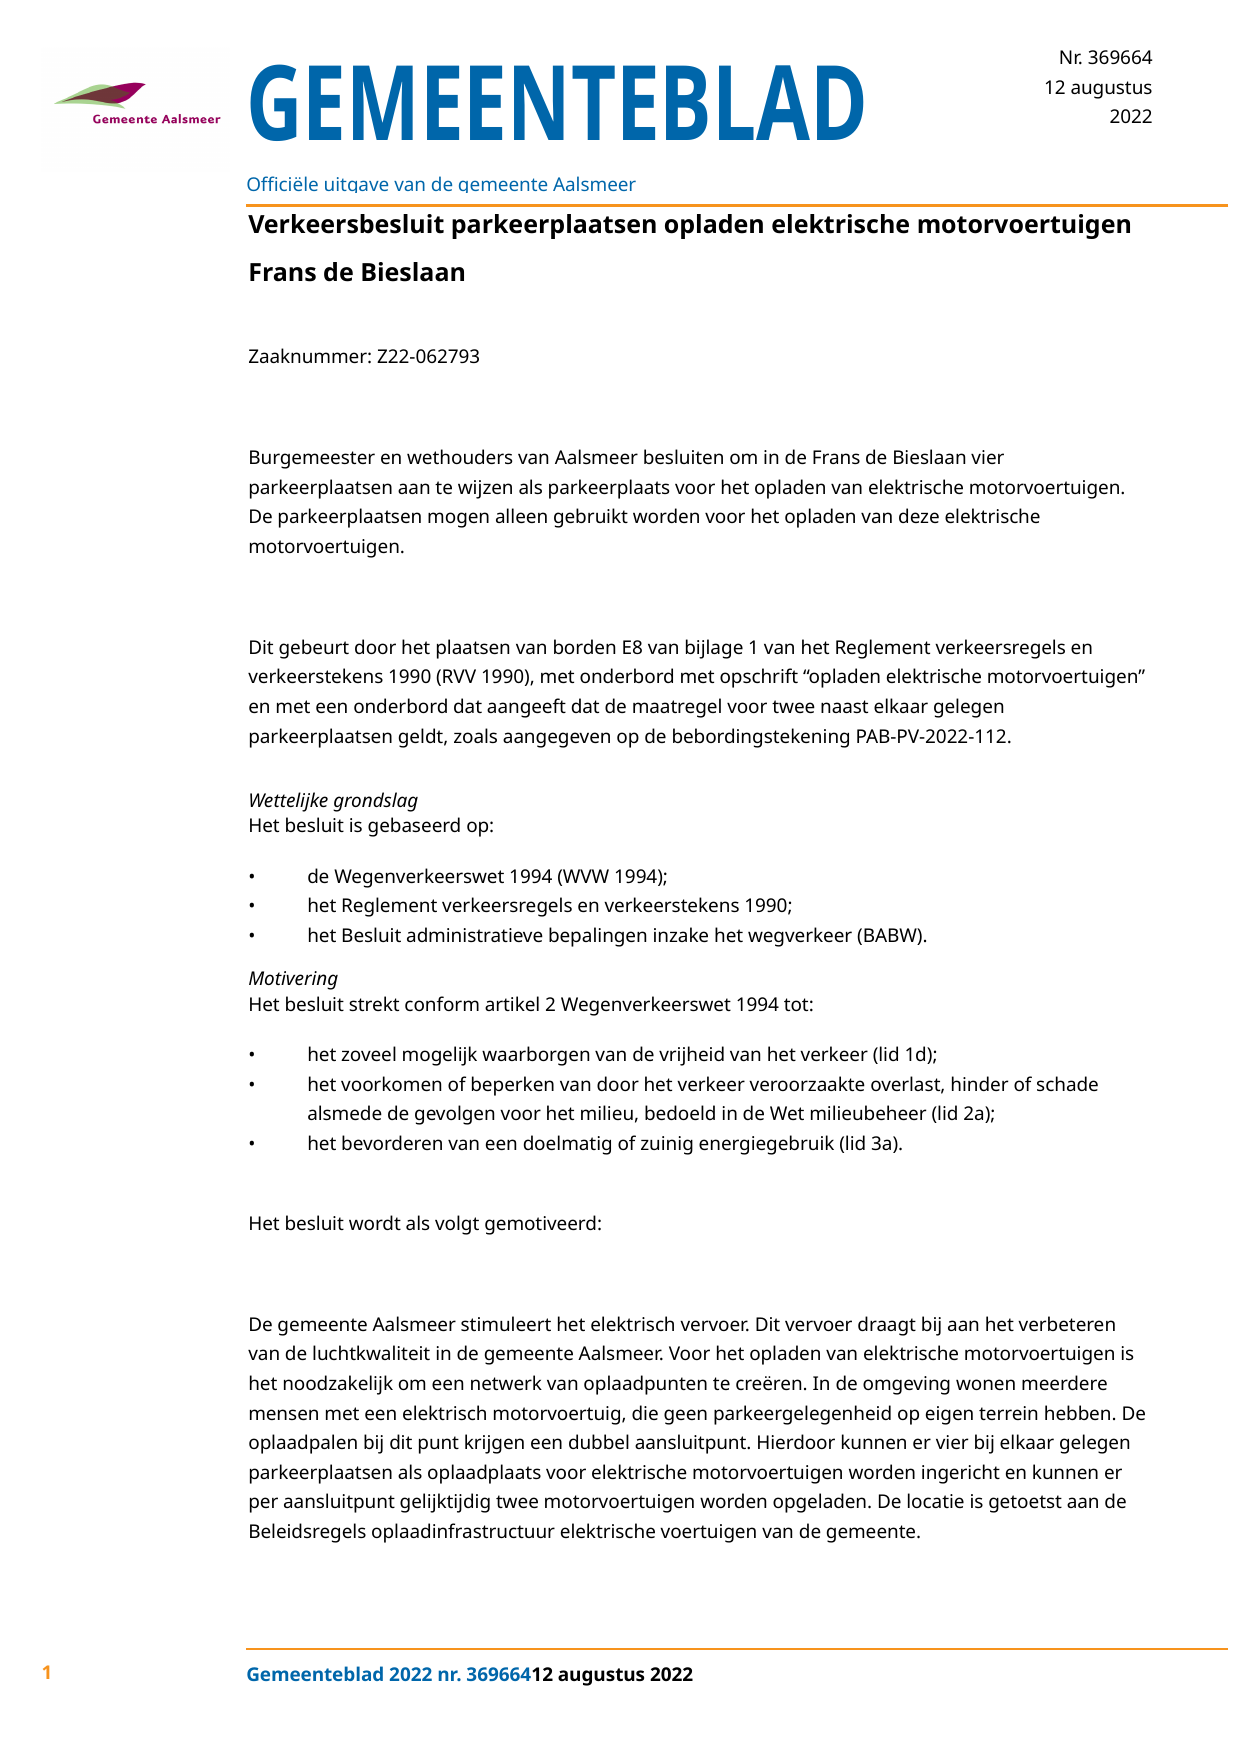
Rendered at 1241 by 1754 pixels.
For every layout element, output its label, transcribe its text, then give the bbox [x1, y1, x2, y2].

text Burgemeester en wethouders van Aalsmeer besluiten om in de Frans de Bieslaan vier parkeerplaatsen aan te wijzen als parkeerplaats voor het opladen van elektrische motorvoertuigen. De parkeerplaatsen mogen alleen gebruikt worden voor het opladen van deze elektrische motorvoertuigen. [248, 444, 1152, 559]
text Wettelijke grondslag [248, 787, 1152, 812]
list het voorkomen of beperken van door het verkeer veroorzaakte overlast, hinder of schade alsmede de gevolgen voor het milieu, bedoeld in de Wet milieubeheer (lid 2a); [248, 1071, 1152, 1126]
list het bevorderen van een doelmatig of zuinig energiegebruik (lid 3a). [248, 1130, 1152, 1156]
text Het besluit wordt als volgt gemotiveerd: [248, 1210, 1152, 1236]
picture [41, 47, 231, 172]
list het Reglement verkeersregels en verkeerstekens 1990; [248, 892, 1152, 918]
text Verkeersbesluit parkeerplaatsen opladen elektrische motorvoertuigen Frans de Bieslaan [248, 207, 1152, 288]
text Het besluit strekt conform artikel 2 Wegenverkeerswet 1994 tot: [248, 991, 1152, 1017]
text Dit gebeurt door het plaatsen van borden E8 van bijlage 1 van het Reglement verkeersregels en verkeerstekens 1990 (RVV 1990), met onderbord met opschrift “opladen elektrische motorvoertuigen” en met een onderbord dat aangeeft dat de maatregel voor twee naast elkaar gelegen parkeerplaatsen geldt, zoals aangegeven op de bebordingstekening PAB-PV-2022-112. [248, 634, 1152, 748]
list het Besluit administratieve bepalingen inzake het wegverkeer (BABW). [248, 922, 1152, 948]
list het zoveel mogelijk waarborgen van de vrijheid van het verkeer (lid 1d); [248, 1041, 1152, 1067]
list de Wegenverkeerswet 1994 (WVW 1994); [248, 863, 1152, 889]
text De gemeente Aalsmeer stimuleert het elektrisch vervoer. Dit vervoer draagt bij aan het verbeteren van de luchtkwaliteit in de gemeente Aalsmeer. Voor het opladen van elektrische motorvoertuigen is het noodzakelijk om een netwerk van oplaadpunten te creëren. In de omgeving wonen meerdere mensen met een elektrisch motorvoertuig, die geen parkeergelegenheid op eigen terrein hebben. De oplaadpalen bij dit punt krijgen een dubbel aansluitpunt. Hierdoor kunnen er vier bij elkaar gelegen parkeerplaatsen als oplaadplaats voor elektrische motorvoertuigen worden ingericht en kunnen er per aansluitpunt gelijktijdig twee motorvoertuigen worden opgeladen. De locatie is getoetst aan de Beleidsregels oplaadinfrastructuur elektrische voertuigen van de gemeente. [248, 1311, 1152, 1544]
text Motivering [248, 965, 1152, 991]
text Zaaknummer: Z22-062793 [248, 344, 1152, 369]
text Het besluit is gebaseerd op: [248, 812, 1152, 838]
